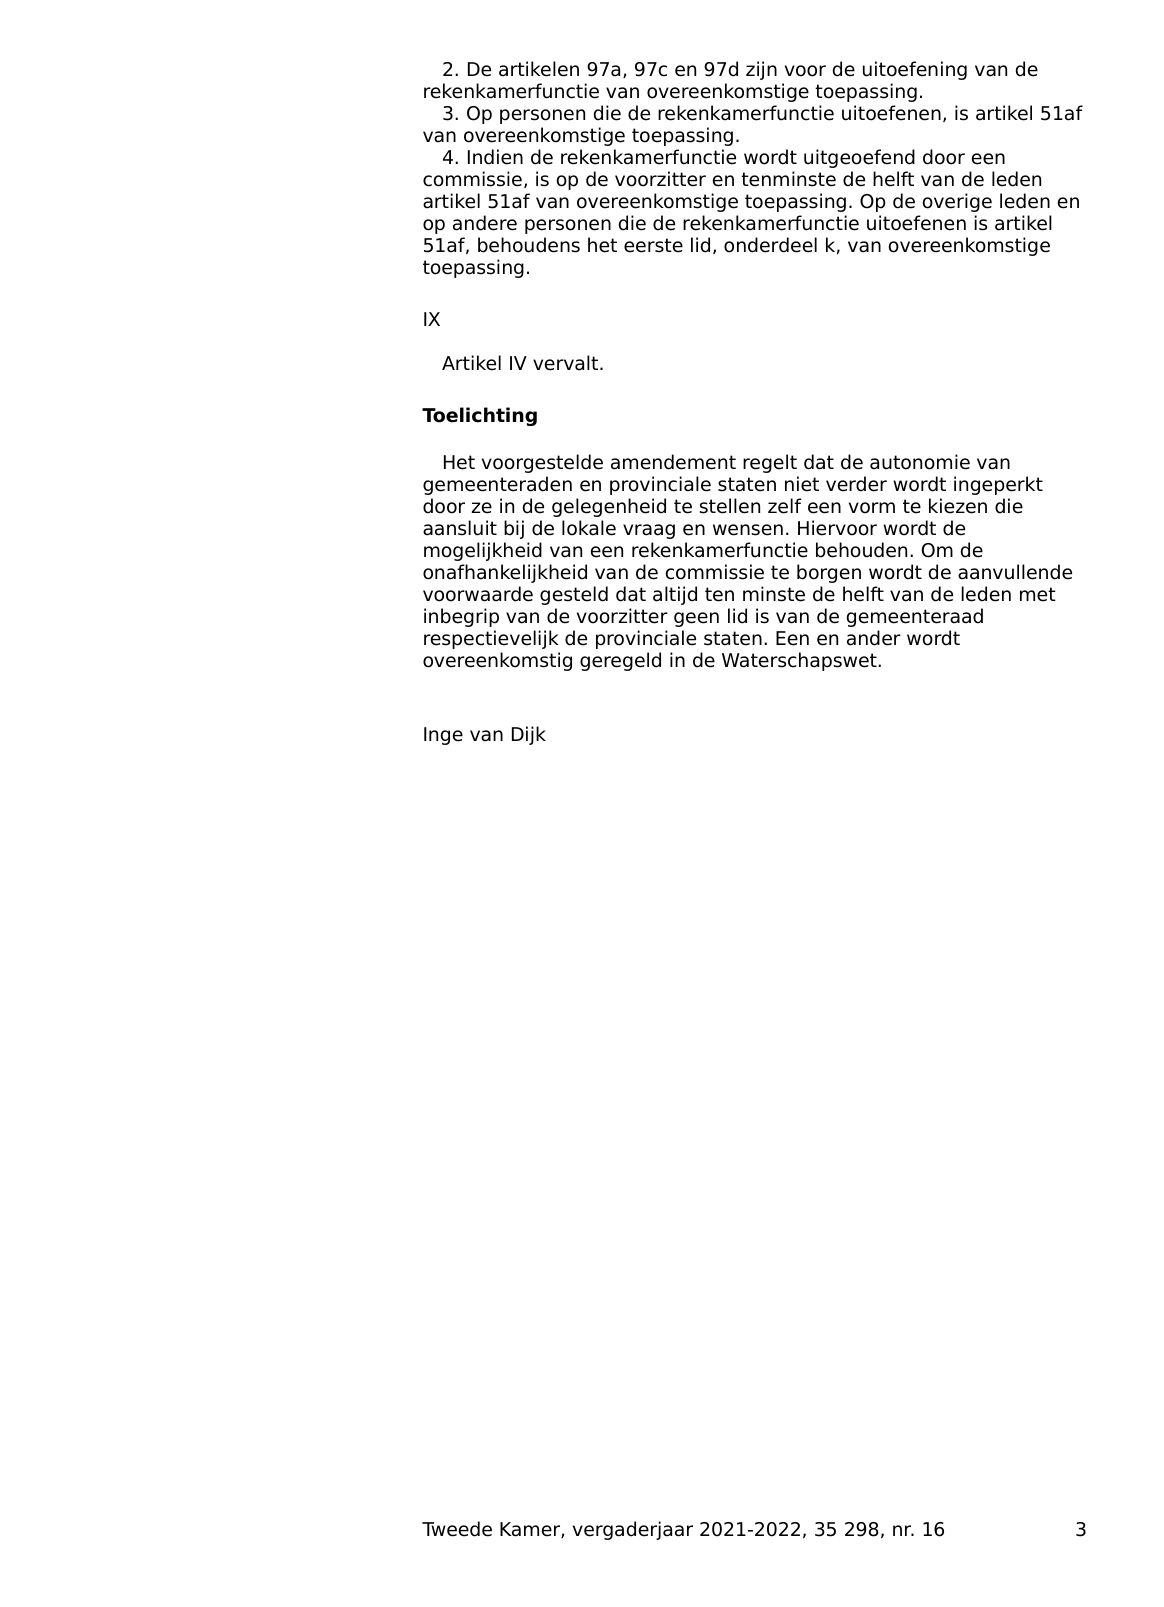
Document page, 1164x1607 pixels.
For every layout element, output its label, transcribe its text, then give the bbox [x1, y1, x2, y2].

text 4. Indien de rekenkamerfunctie wordt uitgeoefend door een commissie, is op de voorzitter en tenminste de helft van de leden artikel 51af van overeenkomstige toepassing. Op de overige leden en op andere personen die de rekenkamerfunctie uitoefenen is artikel 51af, behoudens het eerste lid, onderdeel k, van overeenkomstige toepassing. [422, 147, 1087, 279]
text Artikel IV vervalt. [422, 353, 1087, 375]
text 2. De artikelen 97a, 97c en 97d zijn voor de uitoefening van de rekenkamerfunctie van overeenkomstige toepassing. [422, 59, 1087, 103]
subtitle Toelichting [422, 405, 1087, 427]
text Inge van Dijk [422, 702, 1087, 746]
text Het voorgestelde amendement regelt dat de autonomie van gemeenteraden en provinciale staten niet verder wordt ingeperkt door ze in de gelegenheid te stellen zelf een vorm te kiezen die aansluit bij de lokale vraag en wensen. Hiervoor wordt de mogelijkheid van een rekenkamerfunctie behouden. Om de onafhankelijkheid van de commissie te borgen wordt de aanvullende voorwaarde gesteld dat altijd ten minste de helft van de leden met inbegrip van de voorzitter geen lid is van de gemeenteraad respectievelijk de provinciale staten. Een en ander wordt overeenkomstig geregeld in de Waterschapswet. [422, 452, 1087, 672]
text 3. Op personen die de rekenkamerfunctie uitoefenen, is artikel 51af van overeenkomstige toepassing. [422, 103, 1087, 147]
subtitle IX [422, 309, 1087, 331]
